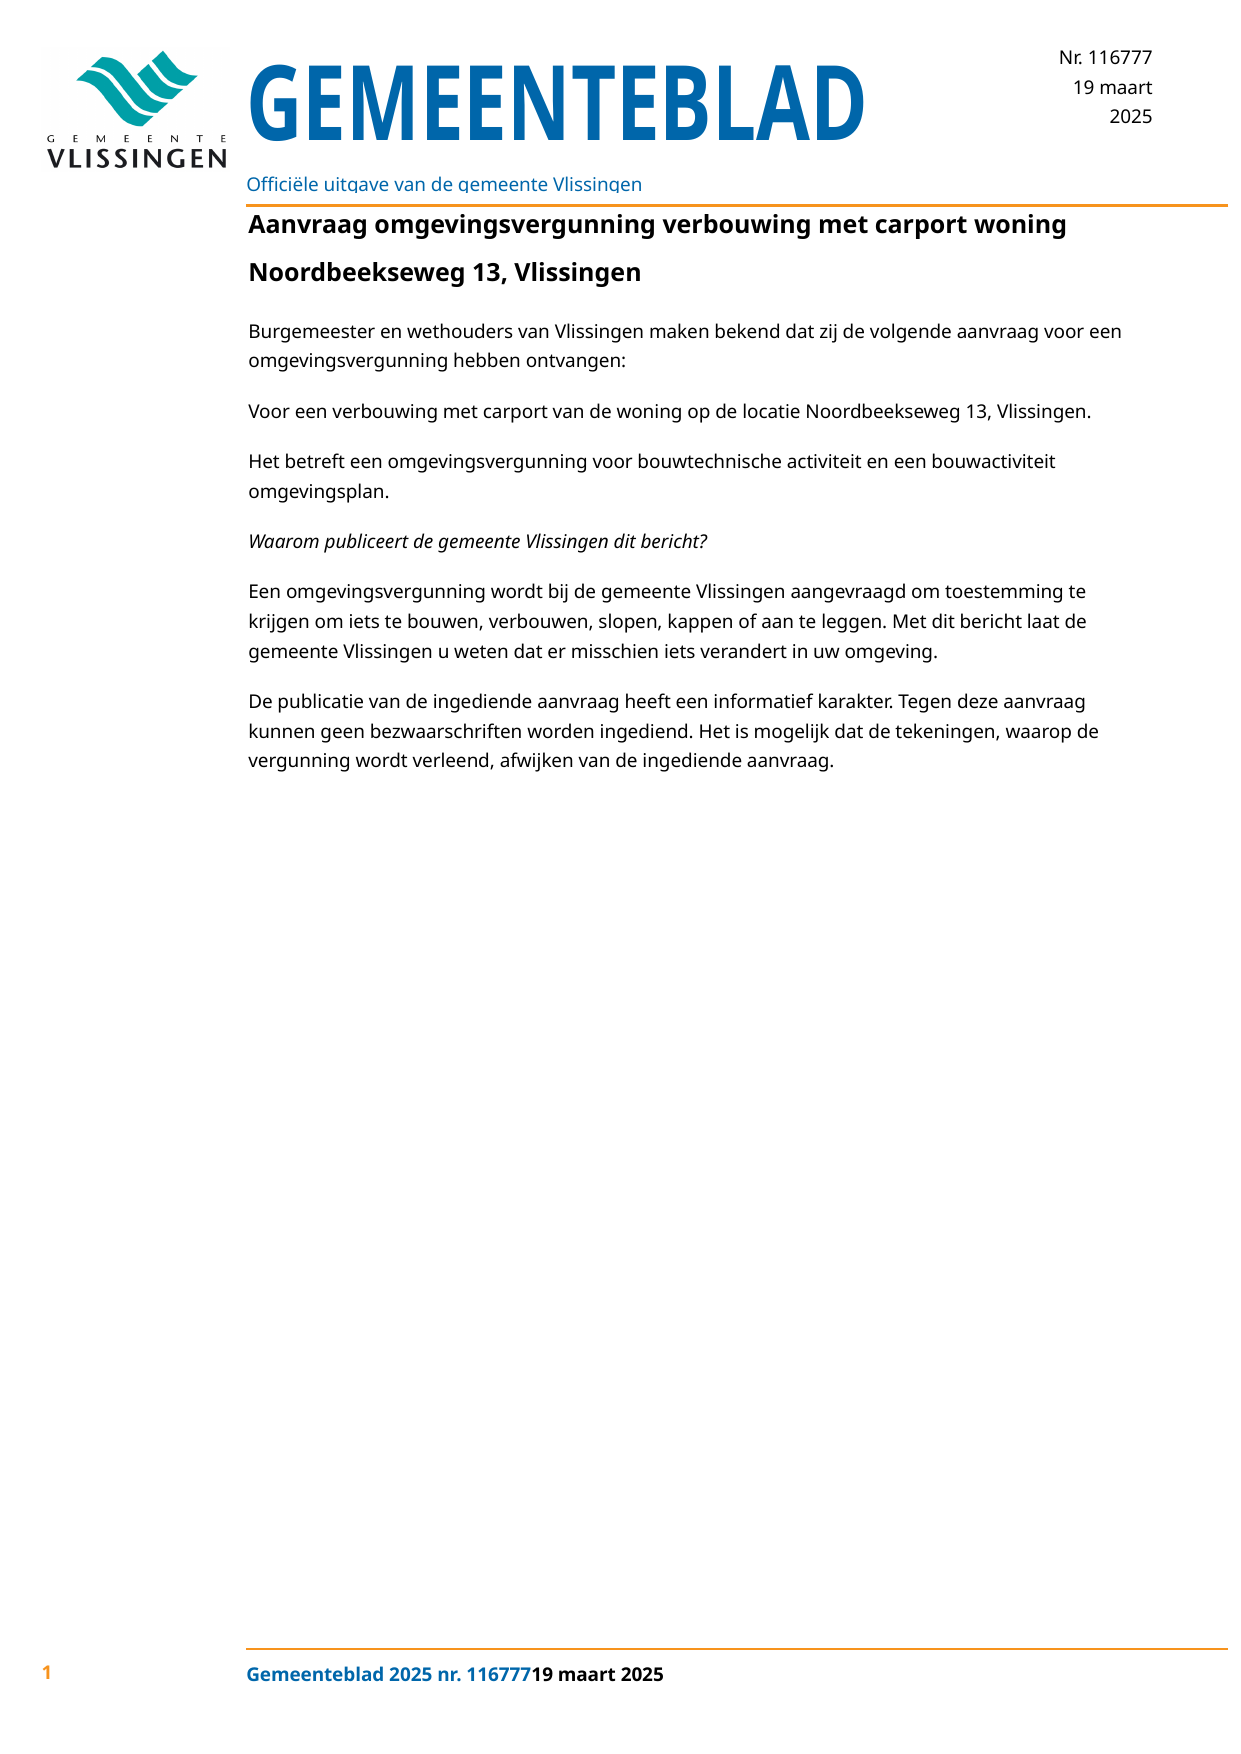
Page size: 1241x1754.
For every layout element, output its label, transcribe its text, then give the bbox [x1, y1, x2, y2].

text Het betreft een omgevingsvergunning voor bouwtechnische activiteit en een bouwactiviteit omgevingsplan. [248, 448, 1152, 504]
text Voor een verbouwing met carport van de woning op de locatie Noordbeekseweg 13, Vlissingen. [248, 398, 1152, 424]
text Waarom publiceert de gemeente Vlissingen dit bericht? [248, 528, 1152, 554]
text Burgemeester en wethouders van Vlissingen maken bekend dat zij de volgende aanvraag voor een omgevingsvergunning hebben ontvangen: [248, 318, 1152, 373]
text De publicatie van de ingediende aanvraag heeft een informatief karakter. Tegen deze aanvraag kunnen geen bezwaarschriften worden ingediend. Het is mogelijk dat de tekeningen, waarop de vergunning wordt verleend, afwijken van de ingediende aanvraag. [248, 688, 1152, 773]
text Aanvraag omgevingsvergunning verbouwing met carport woning Noordbeekseweg 13, Vlissingen [248, 207, 1152, 288]
picture [41, 47, 231, 172]
text Een omgevingsvergunning wordt bij de gemeente Vlissingen aangevraagd om toestemming te krijgen om iets te bouwen, verbouwen, slopen, kappen of aan te leggen. Met dit bericht laat de gemeente Vlissingen u weten dat er misschien iets verandert in uw omgeving. [248, 579, 1152, 664]
